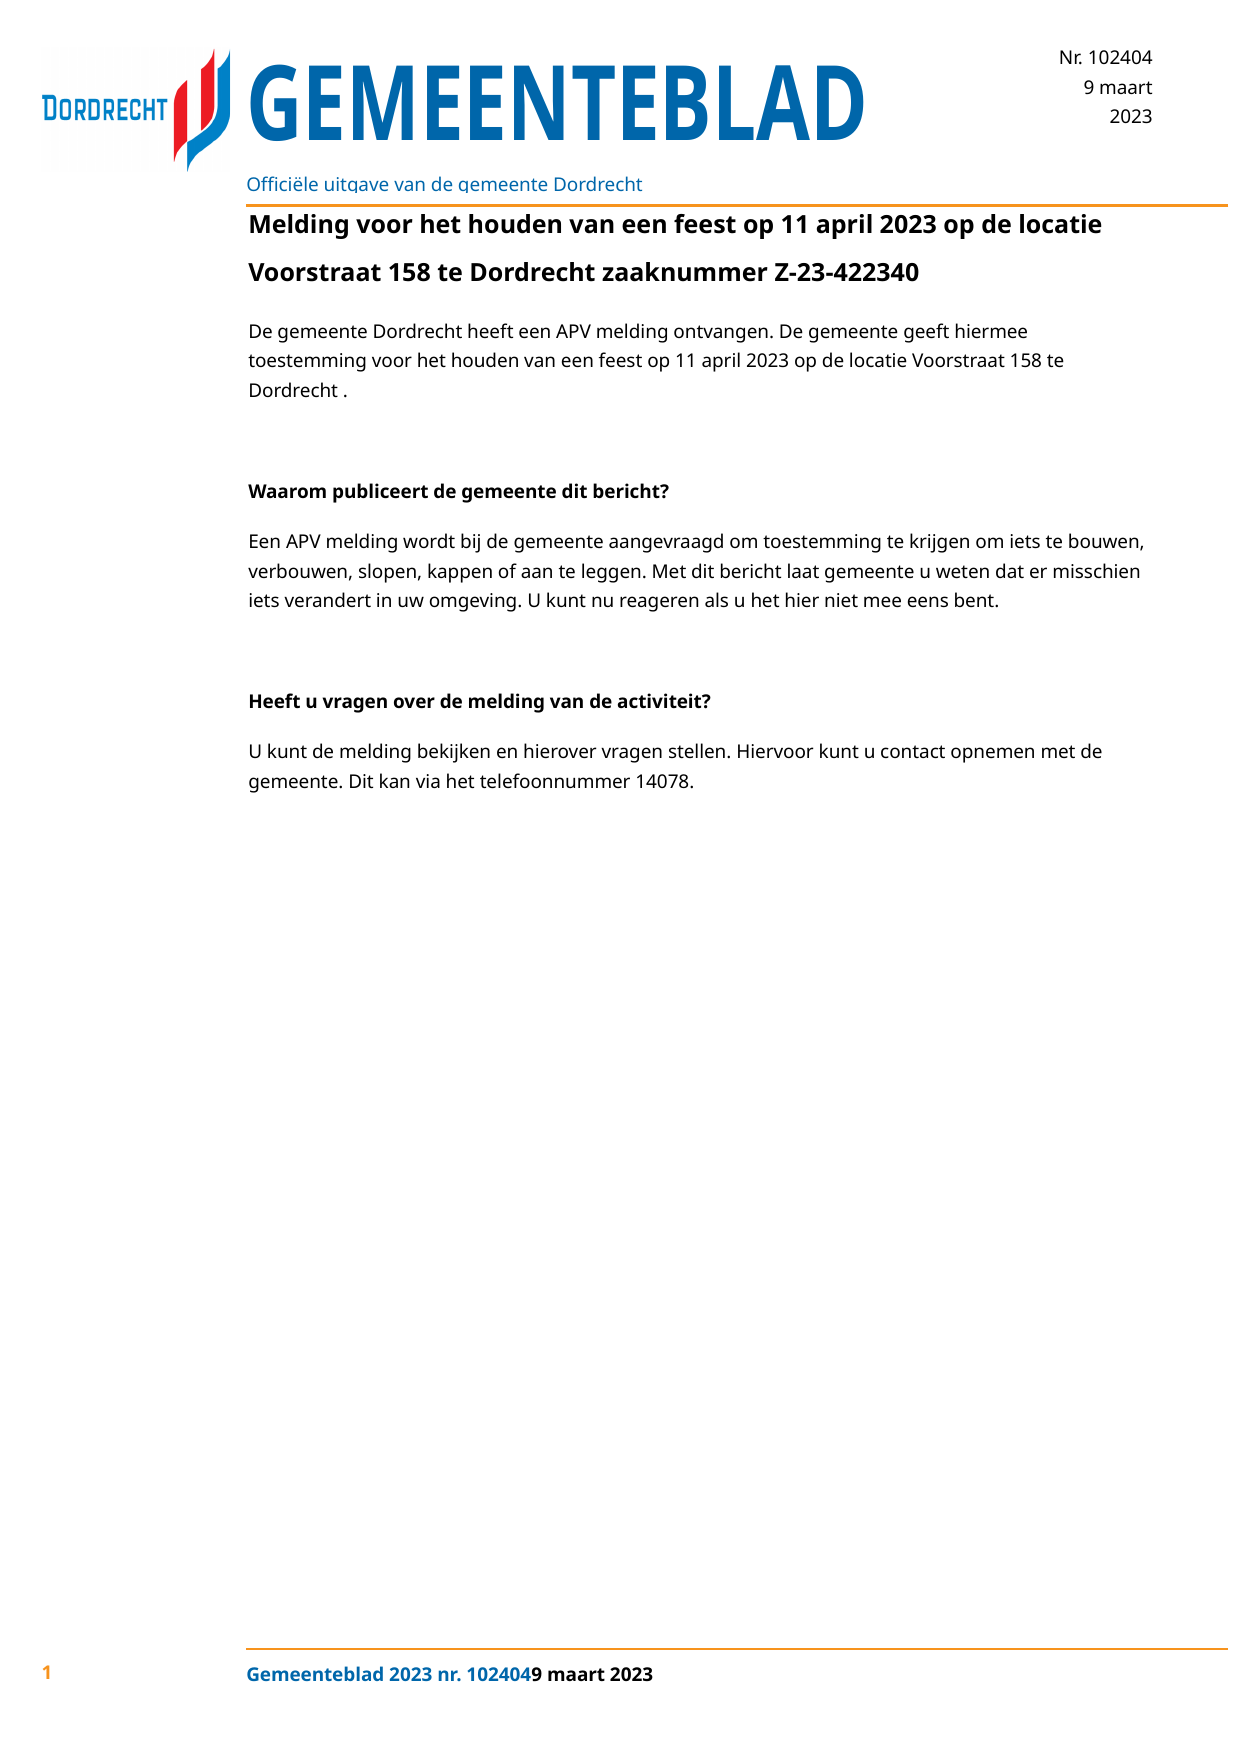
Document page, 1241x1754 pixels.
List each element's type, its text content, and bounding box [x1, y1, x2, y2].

text De gemeente Dordrecht heeft een APV melding ontvangen. De gemeente geeft hiermee toestemming voor het houden van een feest op 11 april 2023 op de locatie Voorstraat 158 te Dordrecht . [248, 318, 1152, 403]
text Melding voor het houden van een feest op 11 april 2023 op de locatie Voorstraat 158 te Dordrecht zaaknummer Z-23-422340 [248, 207, 1152, 288]
text Waarom publiceert de gemeente dit bericht? [248, 478, 1152, 504]
picture [41, 47, 231, 172]
text U kunt de melding bekijken en hierover vragen stellen. Hiervoor kunt u contact opnemen met de gemeente. Dit kan via het telefoonnummer 14078. [248, 739, 1152, 794]
text Een APV melding wordt bij de gemeente aangevraagd om toestemming te krijgen om iets te bouwen, verbouwen, slopen, kappen of aan te leggen. Met dit bericht laat gemeente u weten dat er misschien iets verandert in uw omgeving. U kunt nu reageren als u het hier niet mee eens bent. [248, 528, 1152, 613]
text Heeft u vragen over de melding van de activiteit? [248, 688, 1152, 714]
